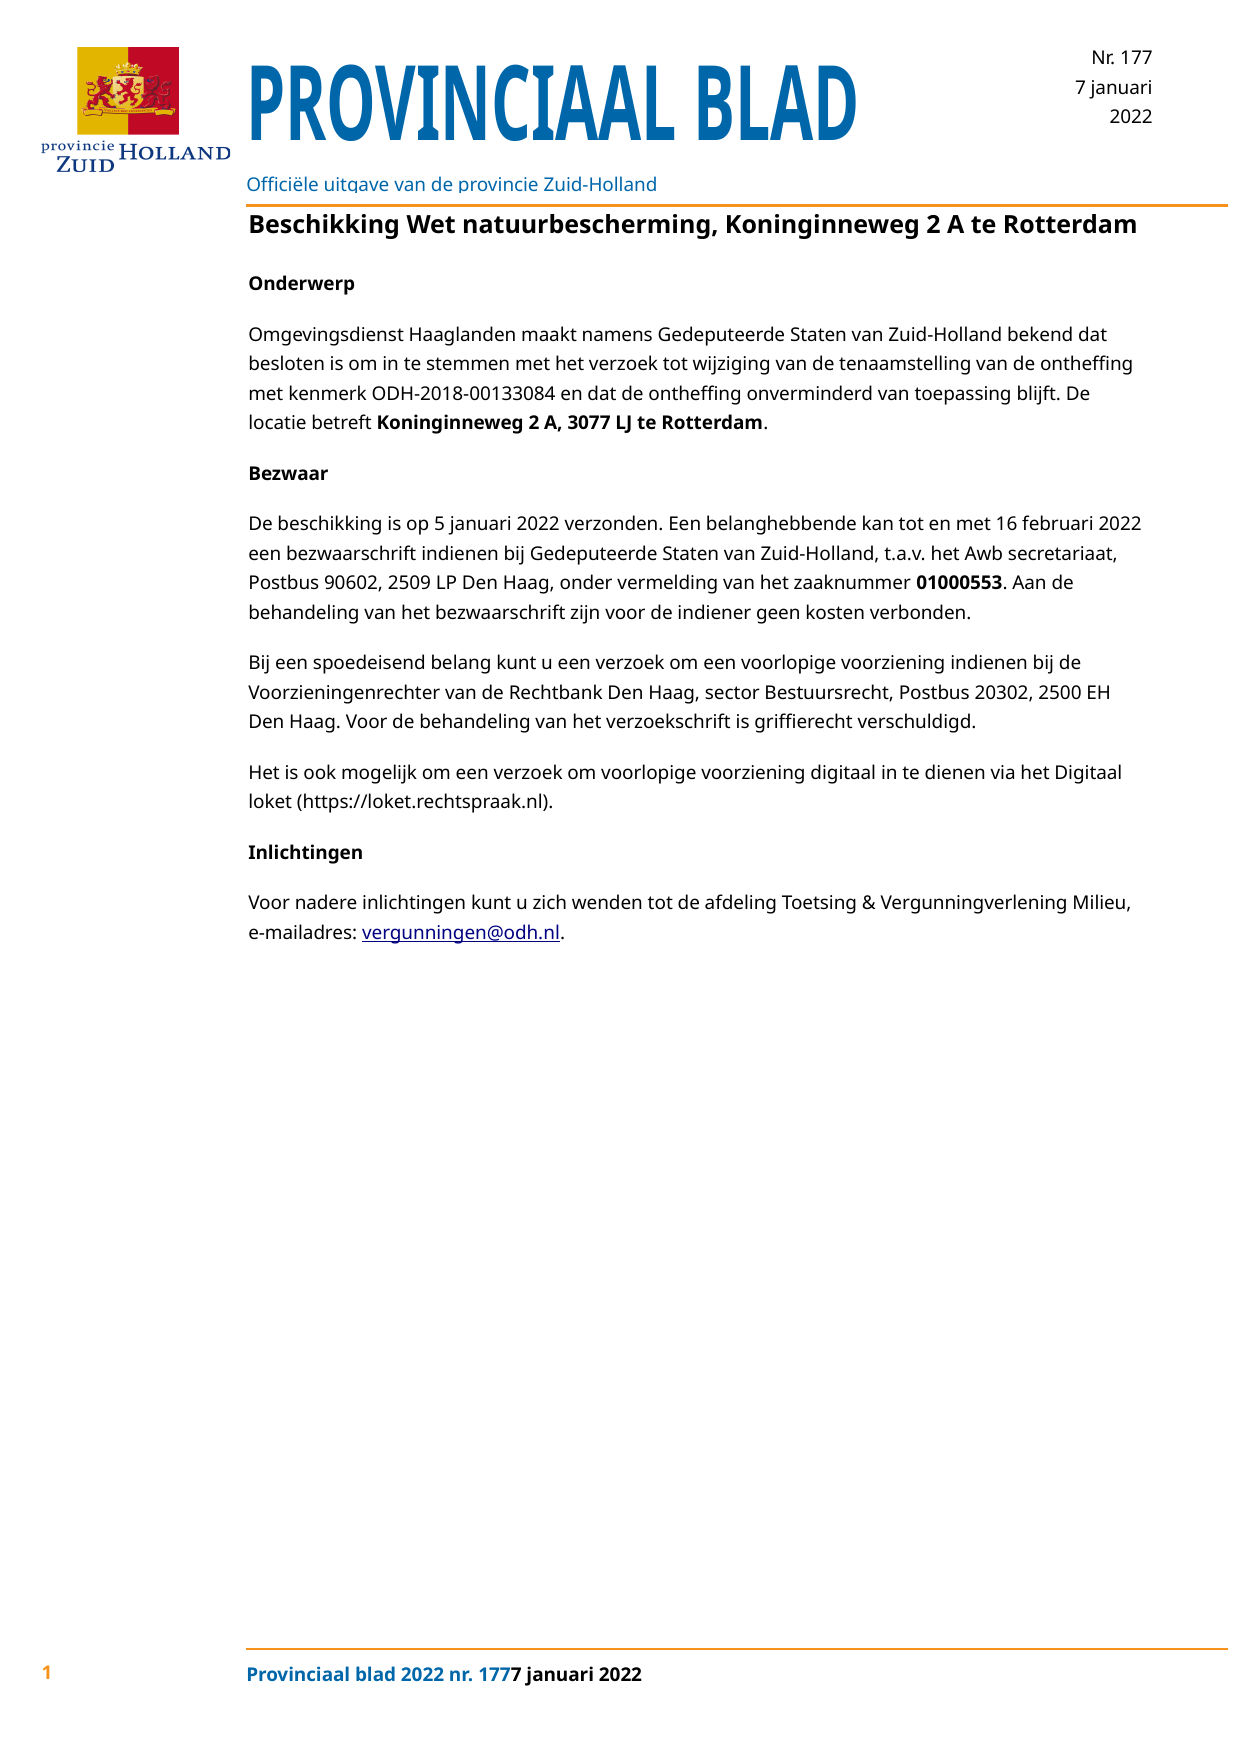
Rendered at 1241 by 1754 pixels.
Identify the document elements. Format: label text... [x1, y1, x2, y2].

picture [41, 47, 231, 172]
text Bezwaar [248, 460, 1152, 486]
text Omgevingsdienst Haaglanden maakt namens Gedeputeerde Staten van Zuid-Holland bekend dat besloten is om in te stemmen met het verzoek tot wijziging van de tenaamstelling van de ontheffing met kenmerk ODH-2018-00133084 en dat de ontheffing onverminderd van toepassing blijft. De locatie betreft Koninginneweg 2 A, 3077 LJ te Rotterdam. [248, 321, 1152, 435]
text Beschikking Wet natuurbescherming, Koninginneweg 2 A te Rotterdam [248, 207, 1152, 241]
text Onderwerp [248, 270, 1152, 296]
text Het is ook mogelijk om een verzoek om voorlopige voorziening digitaal in te dienen via het Digitaal loket (https://loket.rechtspraak.nl). [248, 759, 1152, 814]
text Inlichtingen [248, 839, 1152, 865]
text Bij een spoedeisend belang kunt u een verzoek om een voorlopige voorziening indienen bij de Voorzieningenrechter van de Rechtbank Den Haag, sector Bestuursrecht, Postbus 20302, 2500 EH Den Haag. Voor de behandeling van het verzoekschrift is griffierecht verschuldigd. [248, 649, 1152, 734]
text De beschikking is op 5 januari 2022 verzonden. Een belanghebbende kan tot en met 16 februari 2022 een bezwaarschrift indienen bij Gedeputeerde Staten van Zuid-Holland, t.a.v. het Awb secretariaat, Postbus 90602, 2509 LP Den Haag, onder vermelding van het zaaknummer 01000553. Aan de behandeling van het bezwaarschrift zijn voor de indiener geen kosten verbonden. [248, 510, 1152, 625]
text Voor nadere inlichtingen kunt u zich wenden tot de afdeling Toetsing & Vergunningverlening Milieu, e-mailadres: vergunningen@odh.nl. [248, 889, 1152, 945]
